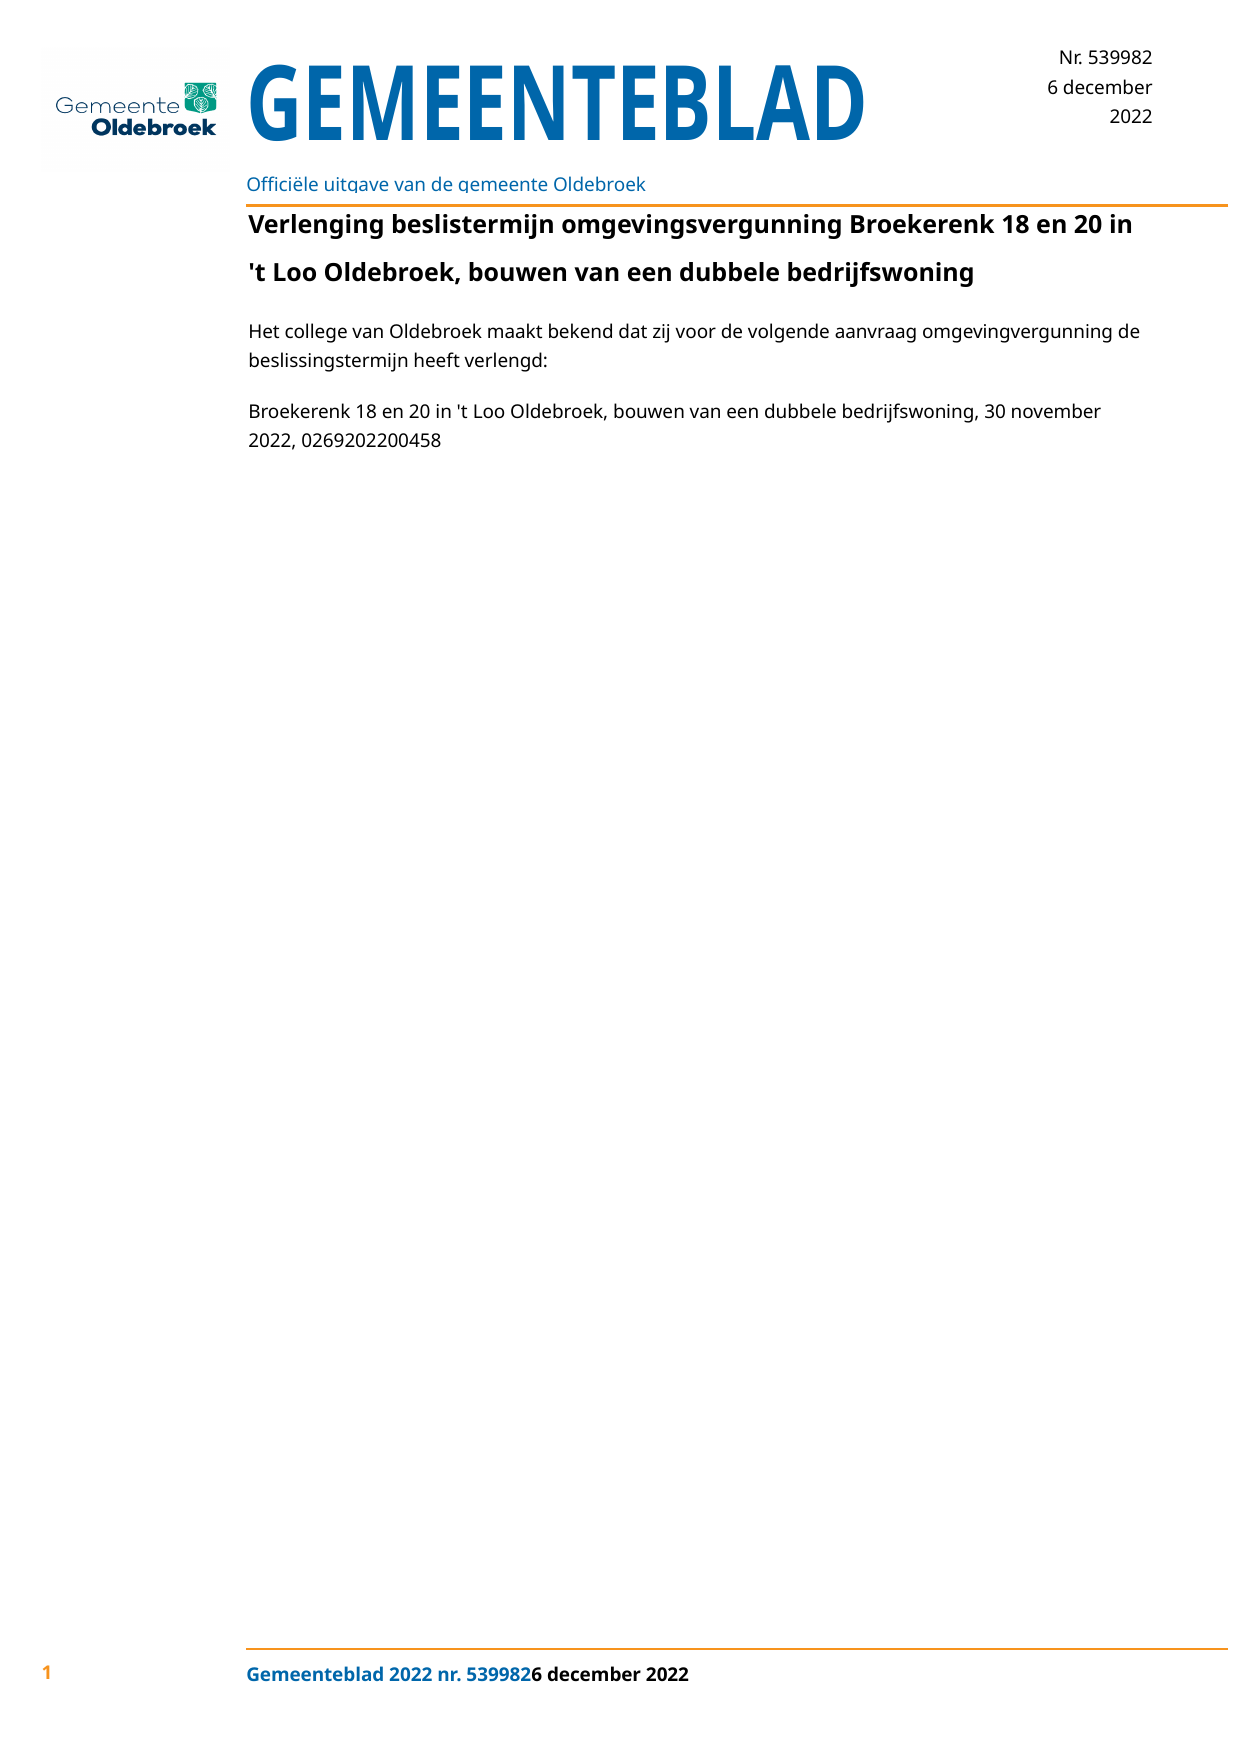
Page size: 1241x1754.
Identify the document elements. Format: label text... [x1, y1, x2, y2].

text Broekerenk 18 en 20 in 't Loo Oldebroek, bouwen van een dubbele bedrijfswoning, 30 november 2022, 0269202200458 [248, 398, 1152, 453]
picture [41, 47, 231, 172]
text Het college van Oldebroek maakt bekend dat zij voor de volgende aanvraag omgevingvergunning de beslissingstermijn heeft verlengd: [248, 318, 1152, 373]
text Verlenging beslistermijn omgevingsvergunning Broekerenk 18 en 20 in 't Loo Oldebroek, bouwen van een dubbele bedrijfswoning [248, 207, 1152, 288]
